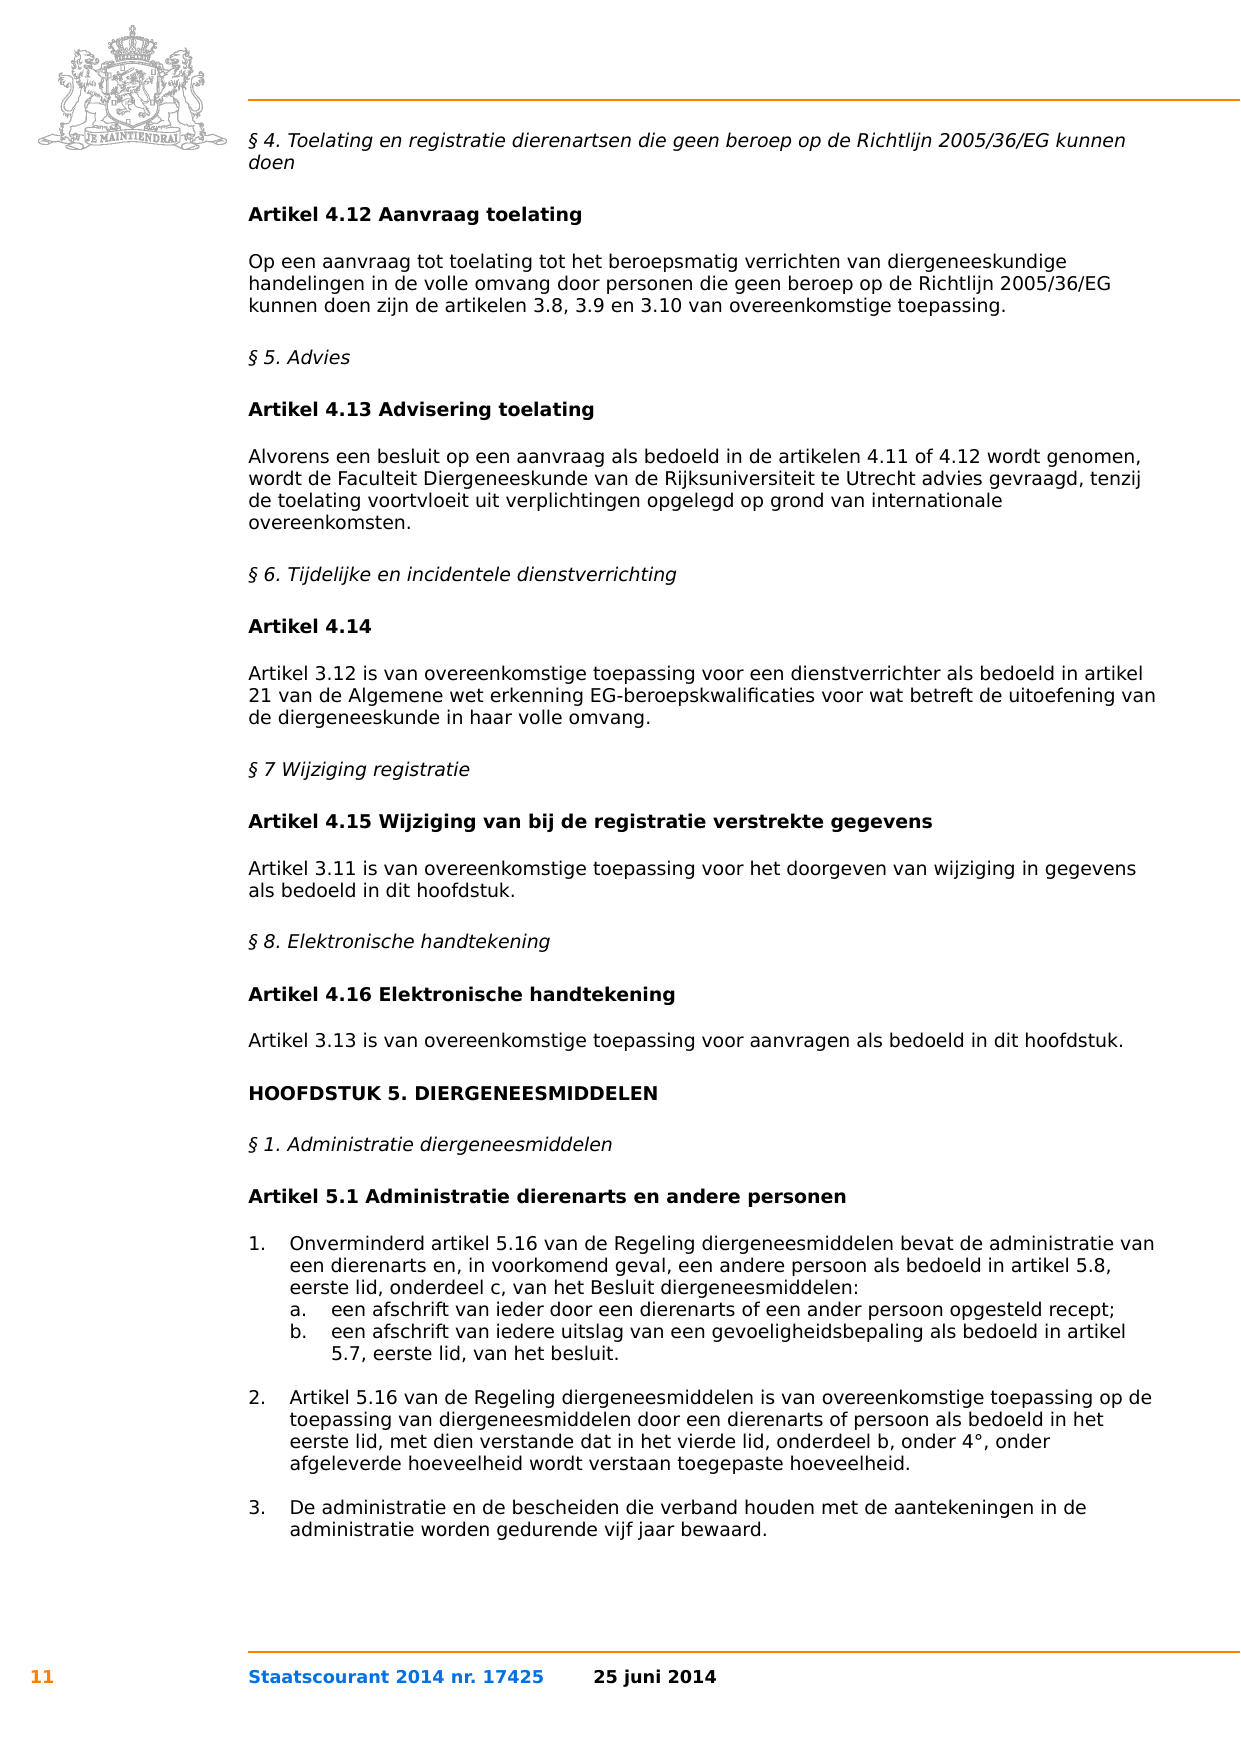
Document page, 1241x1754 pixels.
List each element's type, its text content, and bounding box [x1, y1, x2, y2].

subtitle Artikel 4.16 Elektronische handtekening [248, 983, 1163, 1005]
text Artikel 3.11 is van overeenkomstige toepassing voor het doorgeven van wijziging in gegevens als bedoeld in dit hoofdstuk. [248, 857, 1163, 901]
text Artikel 3.12 is van overeenkomstige toepassing voor een dienstverrichter als bedoeld in artikel 21 van de Algemene wet erkenning EG-beroepskwalificaties voor wat betreft de uitoefening van de diergeneeskunde in haar volle omvang. [248, 663, 1163, 728]
text Alvorens een besluit op een aanvraag als bedoeld in de artikelen 4.11 of 4.12 wordt genomen, wordt de Faculteit Diergeneeskunde van de Rijksuniversiteit te Utrecht advies gevraagd, tenzij de toelating voortvloeit uit verplichtingen opgelegd op grond van internationale overeenkomsten. [248, 446, 1163, 534]
text 3. De administratie en de bescheiden die verband houden met de aantekeningen in de administratie worden gedurende vijf jaar bewaard. [248, 1497, 1163, 1541]
picture [38, 25, 227, 150]
subtitle § 5. Advies [248, 347, 1163, 369]
text Op een aanvraag tot toelating tot het beroepsmatig verrichten van diergeneeskundige handelingen in de volle omvang door personen die geen beroep op de Richtlijn 2005/36/EG kunnen doen zijn de artikelen 3.8, 3.9 en 3.10 van overeenkomstige toepassing. [248, 251, 1163, 317]
subtitle Artikel 5.1 Administratie dierenarts en andere personen [248, 1186, 1163, 1208]
subtitle HOOFDSTUK 5. DIERGENEESMIDDELEN [248, 1082, 1163, 1104]
subtitle Artikel 4.12 Aanvraag toelating [248, 204, 1163, 226]
text a. een afschrift van ieder door een dierenarts of een ander persoon opgesteld recept; [289, 1299, 1163, 1321]
subtitle Artikel 4.15 Wijziging van bij de registratie verstrekte gegevens [248, 811, 1163, 832]
text b. een afschrift van iedere uitslag van een gevoeligheidsbepaling als bedoeld in artikel 5.7, eerste lid, van het besluit. [289, 1321, 1163, 1365]
subtitle Artikel 4.14 [248, 616, 1163, 638]
subtitle § 6. Tijdelijke en incidentele dienstverrichting [248, 564, 1163, 586]
subtitle § 1. Administratie diergeneesmiddelen [248, 1134, 1163, 1156]
text 1. Onverminderd artikel 5.16 van de Regeling diergeneesmiddelen bevat de administratie van een dierenarts en, in voorkomend geval, een andere persoon als bedoeld in artikel 5.8, eerste lid, onderdeel c, van het Besluit diergeneesmiddelen: [248, 1233, 1163, 1299]
subtitle § 7 Wijziging registratie [248, 758, 1163, 781]
text Artikel 3.13 is van overeenkomstige toepassing voor aanvragen als bedoeld in dit hoofdstuk. [248, 1030, 1163, 1052]
subtitle § 8. Elektronische handtekening [248, 931, 1163, 953]
text 2. Artikel 5.16 van de Regeling diergeneesmiddelen is van overeenkomstige toepassing op de toepassing van diergeneesmiddelen door een dierenarts of persoon als bedoeld in het eerste lid, met dien verstande dat in het vierde lid, onderdeel b, onder 4°, onder afgeleverde hoeveelheid wordt verstaan toegepaste hoeveelheid. [248, 1387, 1163, 1475]
subtitle § 4. Toelating en registratie dierenartsen die geen beroep op de Richtlijn 2005/36/EG kunnen doen [248, 130, 1163, 174]
subtitle Artikel 4.13 Advisering toelating [248, 399, 1163, 421]
